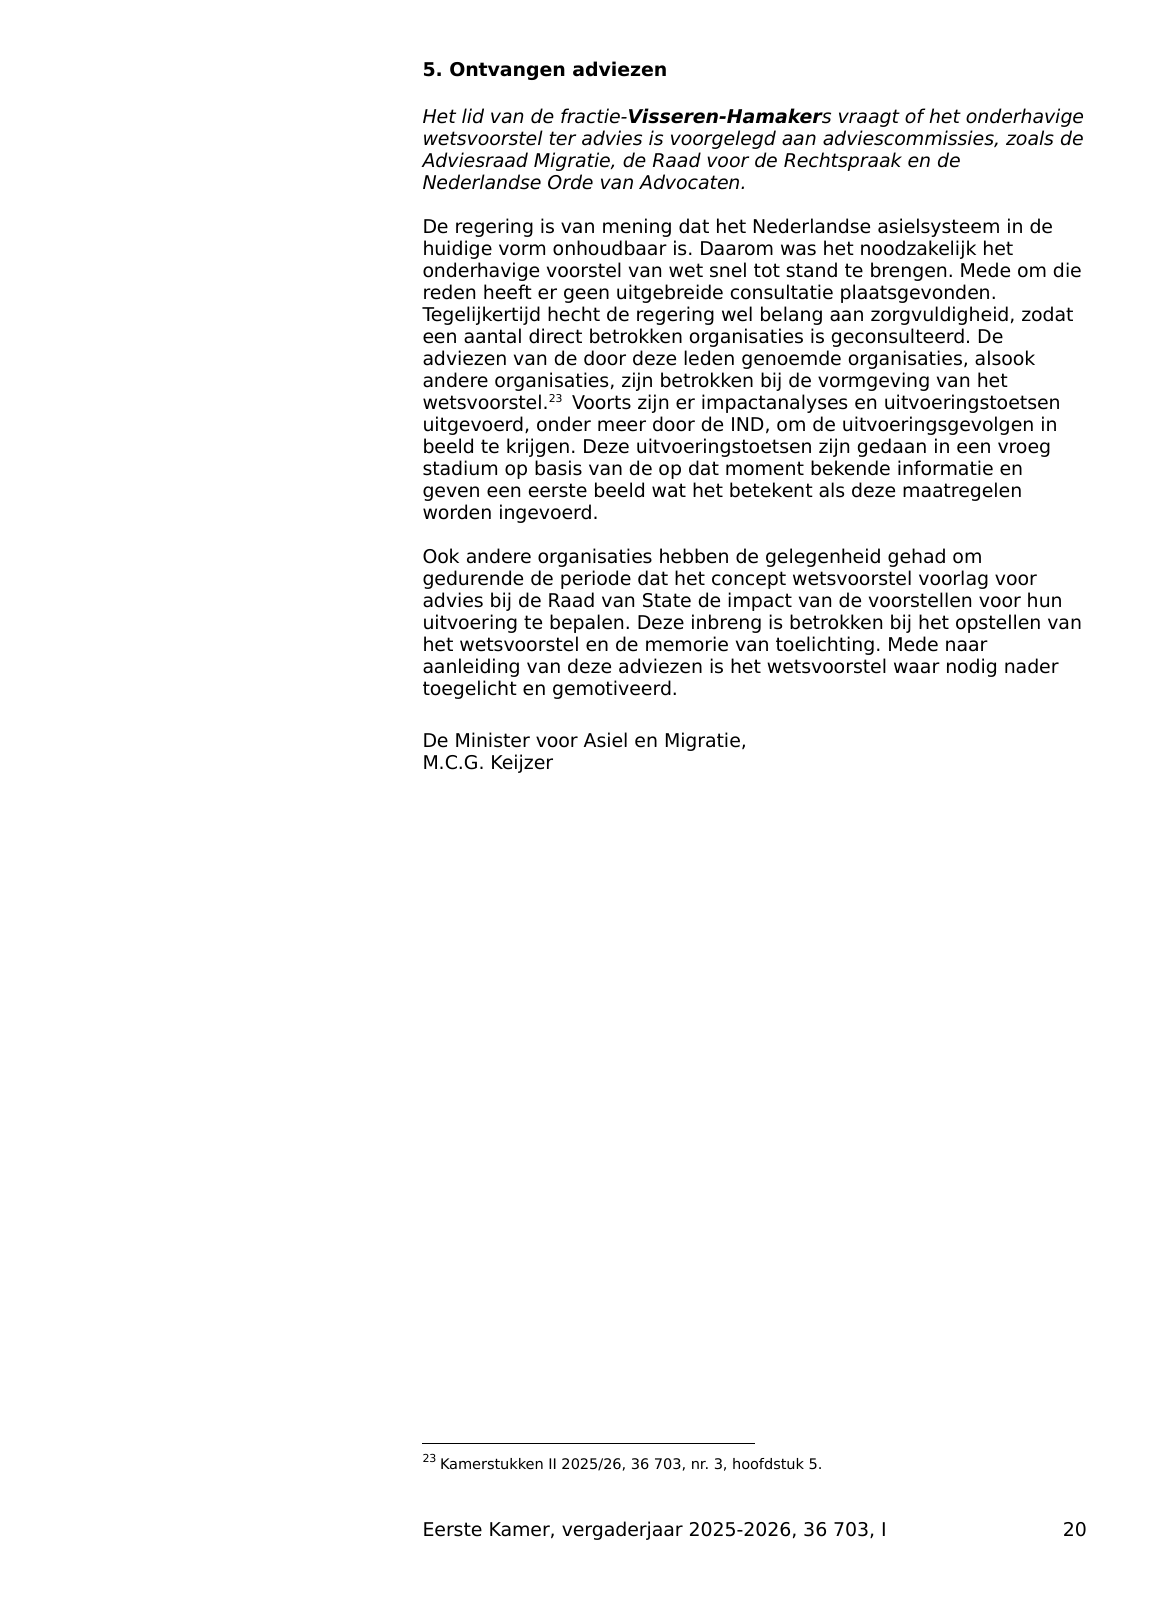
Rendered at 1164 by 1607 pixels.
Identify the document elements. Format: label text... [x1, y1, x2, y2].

text Ook andere organisaties hebben de gelegenheid gehad om gedurende de periode dat het concept wetsvoorstel voorlag voor advies bij de Raad van State de impact van de voorstellen voor hun uitvoering te bepalen. Deze inbreng is betrokken bij het opstellen van het wetsvoorstel en de memorie van toelichting. Mede naar aanleiding van deze adviezen is het wetsvoorstel waar nodig nader toegelicht en gemotiveerd. [422, 546, 1087, 700]
text Kamerstukken II 2025/26, 36 703, nr. 3, hoofdstuk 5. [422, 1452, 1087, 1474]
text Het lid van de fractie-Visseren-Hamakers vraagt of het onderhavige wetsvoorstel ter advies is voorgelegd aan adviescommissies, zoals de Adviesraad Migratie, de Raad voor de Rechtspraak en de Nederlandse Orde van Advocaten. [422, 106, 1087, 194]
subtitle 5. Ontvangen adviezen [422, 59, 1087, 81]
text De Minister voor Asiel en Migratie, M.C.G. Keijzer [422, 730, 1087, 774]
text De regering is van mening dat het Nederlandse asielsysteem in de huidige vorm onhoudbaar is. Daarom was het noodzakelijk het onderhavige voorstel van wet snel tot stand te brengen. Mede om die reden heeft er geen uitgebreide consultatie plaatsgevonden. Tegelijkertijd hecht de regering wel belang aan zorgvuldigheid, zodat een aantal direct betrokken organisaties is geconsulteerd. De adviezen van de door deze leden genoemde organisaties, alsook andere organisaties, zijn betrokken bij de vormgeving van het wetsvoorstel. Voorts zijn er impactanalyses en uitvoeringstoetsen uitgevoerd, onder meer door de IND, om de uitvoeringsgevolgen in beeld te krijgen. Deze uitvoeringstoetsen zijn gedaan in een vroeg stadium op basis van de op dat moment bekende informatie en geven een eerste beeld wat het betekent als deze maatregelen worden ingevoerd. [422, 216, 1087, 524]
